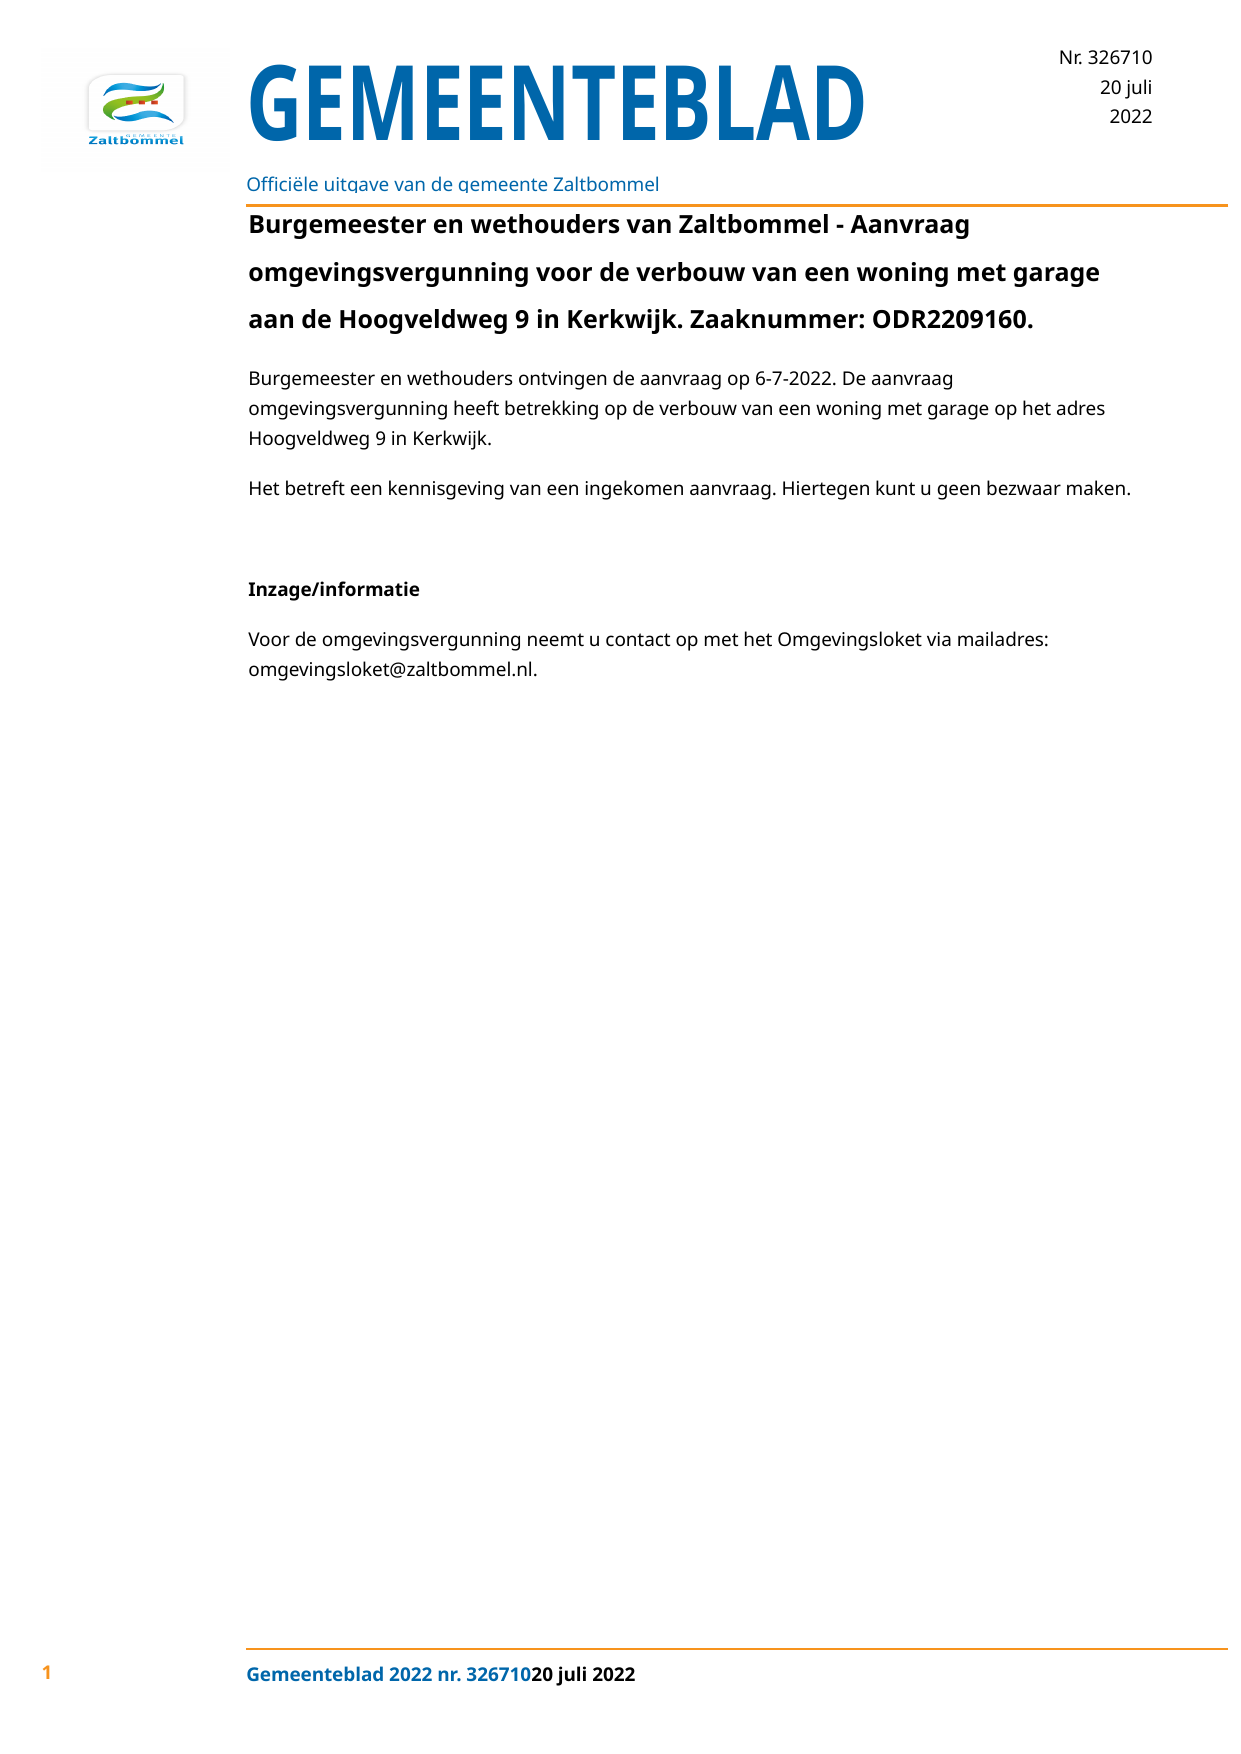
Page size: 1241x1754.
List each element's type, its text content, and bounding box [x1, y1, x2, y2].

picture [41, 47, 231, 172]
text Het betreft een kennisgeving van een ingekomen aanvraag. Hiertegen kunt u geen bezwaar maken. [248, 475, 1152, 501]
text Inzage/informatie [248, 576, 1152, 602]
text Voor de omgevingsvergunning neemt u contact op met het Omgevingsloket via mailadres: omgevingsloket@zaltbommel.nl. [248, 626, 1152, 682]
text Burgemeester en wethouders van Zaltbommel - Aanvraag omgevingsvergunning voor de verbouw van een woning met garage aan de Hoogveldweg 9 in Kerkwijk. Zaaknummer: ODR2209160. [248, 207, 1152, 336]
text Burgemeester en wethouders ontvingen de aanvraag op 6-7-2022. De aanvraag omgevingsvergunning heeft betrekking op de verbouw van een woning met garage op het adres Hoogveldweg 9 in Kerkwijk. [248, 366, 1152, 450]
